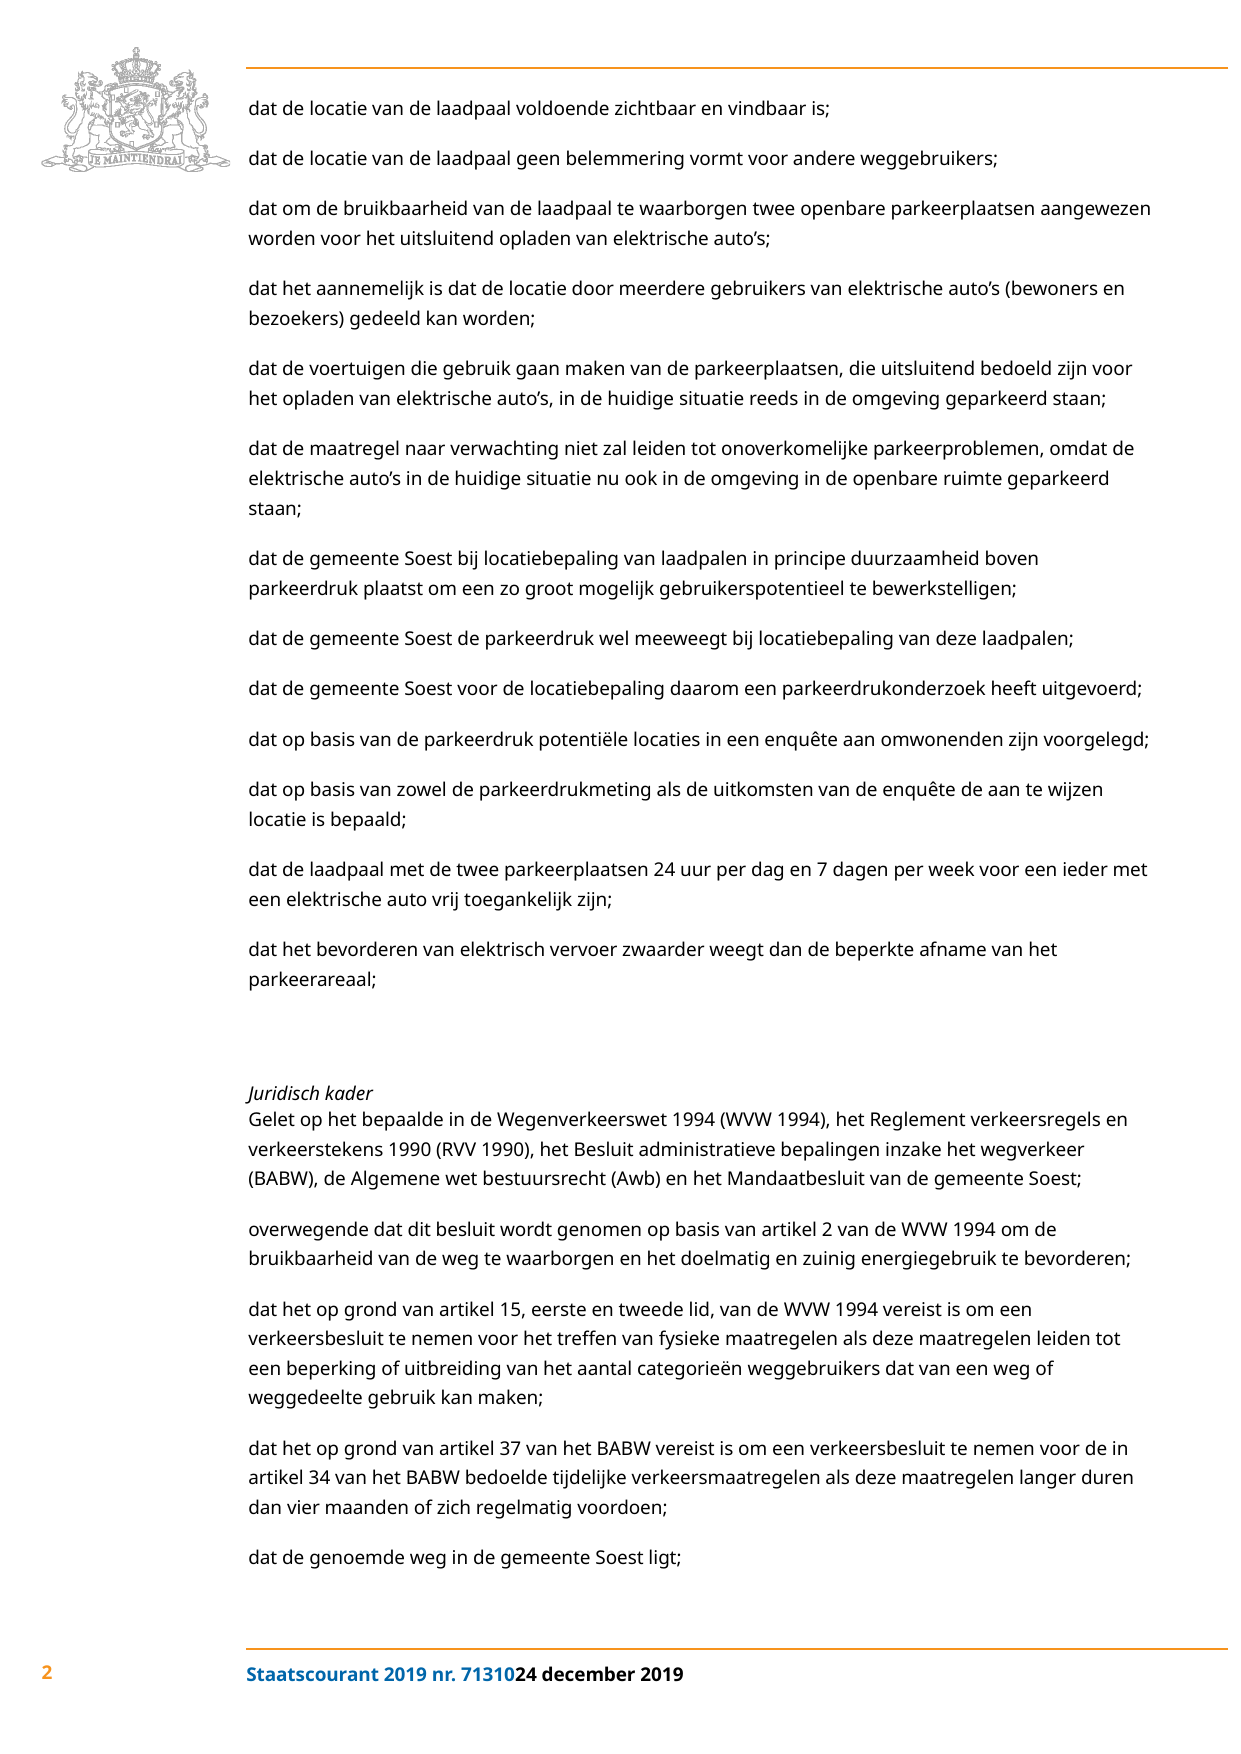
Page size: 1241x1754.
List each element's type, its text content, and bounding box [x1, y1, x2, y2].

text dat het op grond van artikel 37 van het BABW vereist is om een verkeersbesluit te nemen voor de in artikel 34 van het BABW bedoelde tijdelijke verkeersmaatregelen als deze maatregelen langer duren dan vier maanden of zich regelmatig voordoen; [248, 1435, 1152, 1520]
text dat de locatie van de laadpaal voldoende zichtbaar en vindbaar is; [248, 95, 1152, 121]
text dat de genoemde weg in de gemeente Soest ligt; [248, 1544, 1152, 1570]
text dat de laadpaal met de twee parkeerplaatsen 24 uur per dag en 7 dagen per week voor een ieder met een elektrische auto vrij toegankelijk zijn; [248, 856, 1152, 912]
text dat op basis van de parkeerdruk potentiële locaties in een enquête aan omwonenden zijn voorgelegd; [248, 726, 1152, 752]
text Juridisch kader [248, 1080, 1152, 1106]
text dat om de bruikbaarheid van de laadpaal te waarborgen twee openbare parkeerplaatsen aangewezen worden voor het uitsluitend opladen van elektrische auto’s; [248, 196, 1152, 251]
text dat op basis van zowel de parkeerdrukmeting als de uitkomsten van de enquête de aan te wijzen locatie is bepaald; [248, 776, 1152, 832]
text dat de gemeente Soest voor de locatiebepaling daarom een parkeerdrukonderzoek heeft uitgevoerd; [248, 676, 1152, 701]
text dat de gemeente Soest de parkeerdruk wel meeweegt bij locatiebepaling van deze laadpalen; [248, 625, 1152, 651]
text overwegende dat dit besluit wordt genomen op basis van artikel 2 van de WVW 1994 om de bruikbaarheid van de weg te waarborgen en het doelmatig en zuinig energiegebruik te bevorderen; [248, 1216, 1152, 1271]
text dat het bevorderen van elektrisch vervoer zwaarder weegt dan de beperkte afname van het parkeerareaal; [248, 936, 1152, 992]
text dat het op grond van artikel 15, eerste en tweede lid, van de WVW 1994 vereist is om een verkeersbesluit te nemen voor het treffen van fysieke maatregelen als deze maatregelen leiden tot een beperking of uitbreiding van het aantal categorieën weggebruikers dat van een weg of weggedeelte gebruik kan maken; [248, 1296, 1152, 1410]
text dat de locatie van de laadpaal geen belemmering vormt voor andere weggebruikers; [248, 145, 1152, 171]
picture [41, 47, 231, 172]
text Gelet op het bepaalde in de Wegenverkeerswet 1994 (WVW 1994), het Reglement verkeersregels en verkeerstekens 1990 (RVV 1990), het Besluit administratieve bepalingen inzake het wegverkeer (BABW), de Algemene wet bestuursrecht (Awb) en het Mandaatbesluit van de gemeente Soest; [248, 1106, 1152, 1191]
text dat de maatregel naar verwachting niet zal leiden tot onoverkomelijke parkeerproblemen, omdat de elektrische auto’s in de huidige situatie nu ook in de omgeving in de openbare ruimte geparkeerd staan; [248, 436, 1152, 521]
text dat de voertuigen die gebruik gaan maken van de parkeerplaatsen, die uitsluitend bedoeld zijn voor het opladen van elektrische auto’s, in de huidige situatie reeds in de omgeving geparkeerd staan; [248, 356, 1152, 411]
text dat het aannemelijk is dat de locatie door meerdere gebruikers van elektrische auto’s (bewoners en bezoekers) gedeeld kan worden; [248, 276, 1152, 331]
text dat de gemeente Soest bij locatiebepaling van laadpalen in principe duurzaamheid boven parkeerdruk plaatst om een zo groot mogelijk gebruikerspotentieel te bewerkstelligen; [248, 545, 1152, 601]
